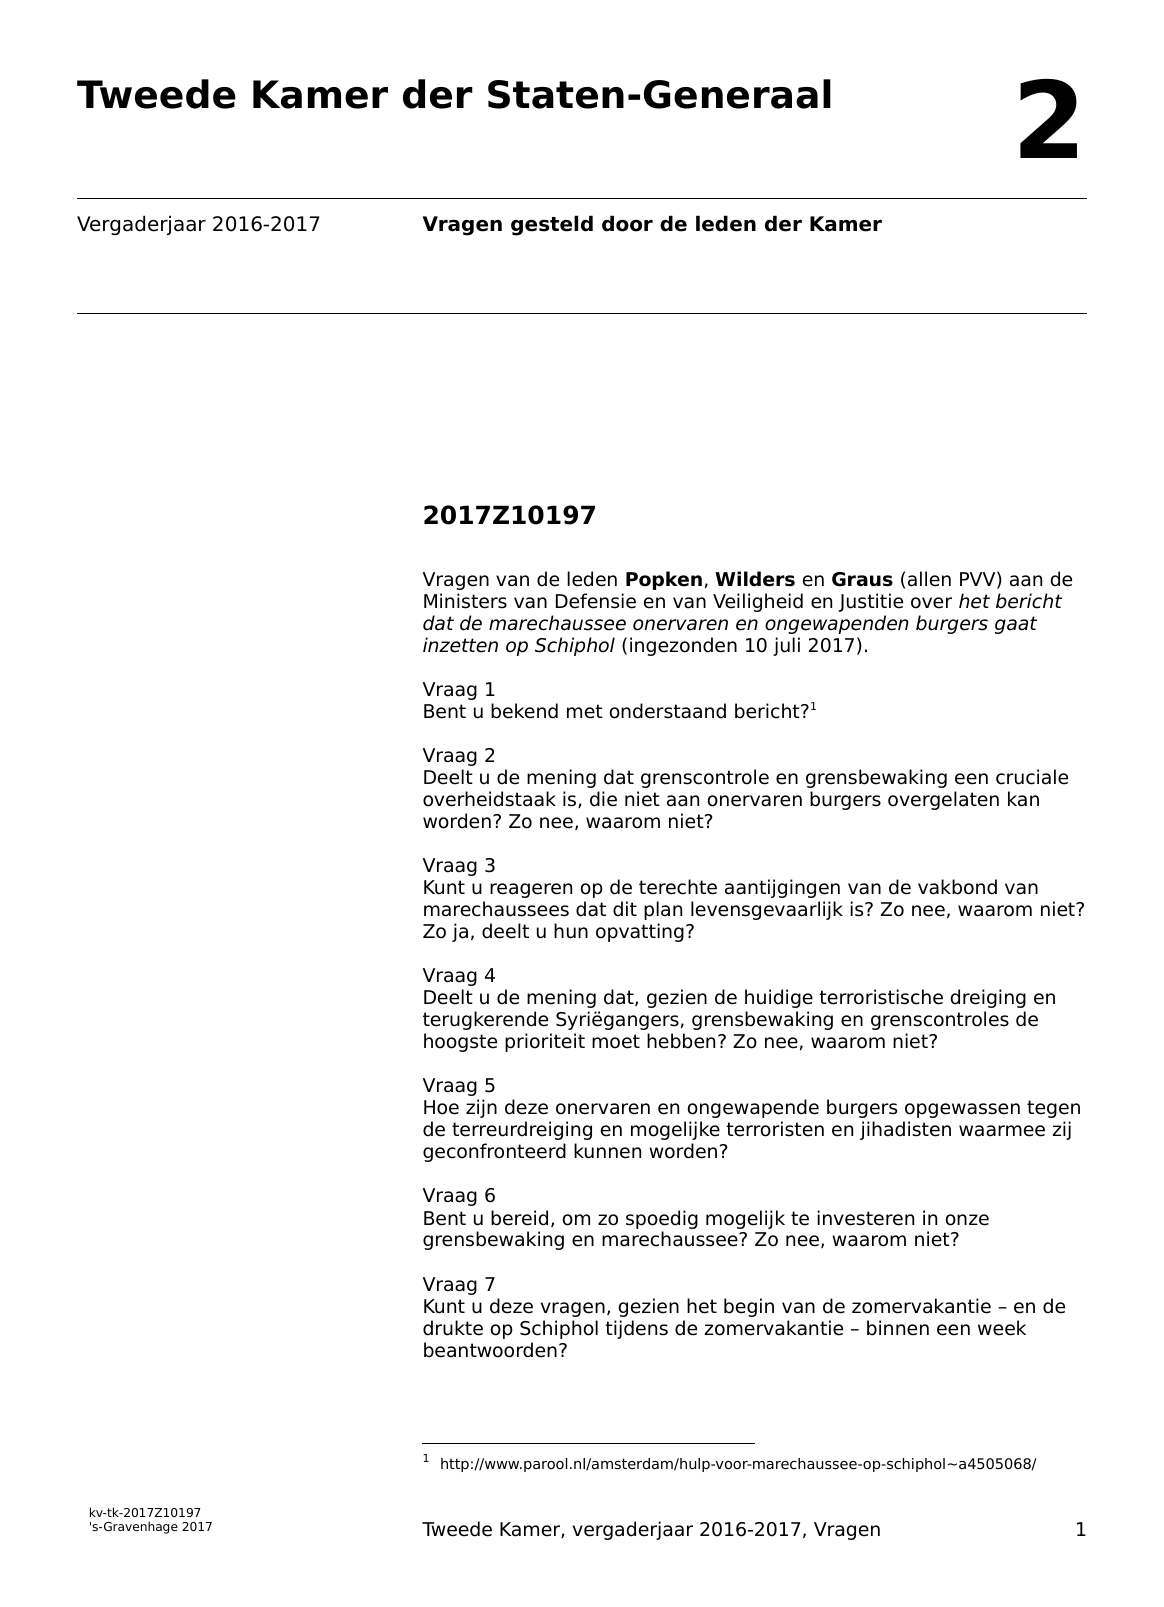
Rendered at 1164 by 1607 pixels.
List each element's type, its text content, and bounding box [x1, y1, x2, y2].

text Vraag 2 [422, 745, 1087, 767]
text 's-Gravenhage 2017 [88, 1520, 323, 1534]
text Hoe zijn deze onervaren en ongewapende burgers opgewassen tegen de terreurdreiging en mogelijke terroristen en jihadisten waarmee zij geconfronteerd kunnen worden? [422, 1097, 1087, 1163]
text Vraag 4 [422, 965, 1087, 987]
text Bent u bekend met onderstaand bericht? [422, 701, 1087, 723]
table_header Tweede Kamer der Staten-Generaal [77, 59, 886, 198]
text Bent u bereid, om zo spoedig mogelijk te investeren in onze grensbewaking en marechaussee? Zo nee, waarom niet? [422, 1207, 1087, 1251]
table_cell Vragen gesteld door de leden der Kamer [422, 199, 1087, 313]
text 2017Z10197 [422, 501, 1087, 531]
text Vraag 6 [422, 1185, 1087, 1207]
text kv-tk-2017Z10197 [88, 1506, 323, 1520]
text http://www.parool.nl/amsterdam/hulp-voor-marechaussee-op-schiphol~a4505068/ [422, 1452, 1087, 1474]
text Vraag 5 [422, 1075, 1087, 1097]
text Kunt u deze vragen, gezien het begin van de zomervakantie – en de drukte op Schiphol tijdens de zomervakantie – binnen een week beantwoorden? [422, 1296, 1087, 1361]
table_header 2 [886, 59, 1087, 198]
text Deelt u de mening dat, gezien de huidige terroristische dreiging en terugkerende Syriëgangers, grensbewaking en grenscontroles de hoogste prioriteit moet hebben? Zo nee, waarom niet? [422, 987, 1087, 1053]
table_cell Vergaderjaar 2016-2017 [77, 199, 422, 313]
text Deelt u de mening dat grenscontrole en grensbewaking een cruciale overheidstaak is, die niet aan onervaren burgers overgelaten kan worden? Zo nee, waarom niet? [422, 767, 1087, 833]
text Vraag 7 [422, 1273, 1087, 1296]
text Vragen van de leden Popken, Wilders en Graus (allen PVV) aan de Ministers van Defensie en van Veiligheid en Justitie over het bericht dat de marechaussee onervaren en ongewapenden burgers gaat inzetten op Schiphol (ingezonden 10 juli 2017). [422, 569, 1087, 657]
text Vraag 1 [422, 679, 1087, 701]
text Kunt u reageren op de terechte aantijgingen van de vakbond van marechaussees dat dit plan levensgevaarlijk is? Zo nee, waarom niet? Zo ja, deelt u hun opvatting? [422, 877, 1087, 943]
text Vraag 3 [422, 855, 1087, 877]
